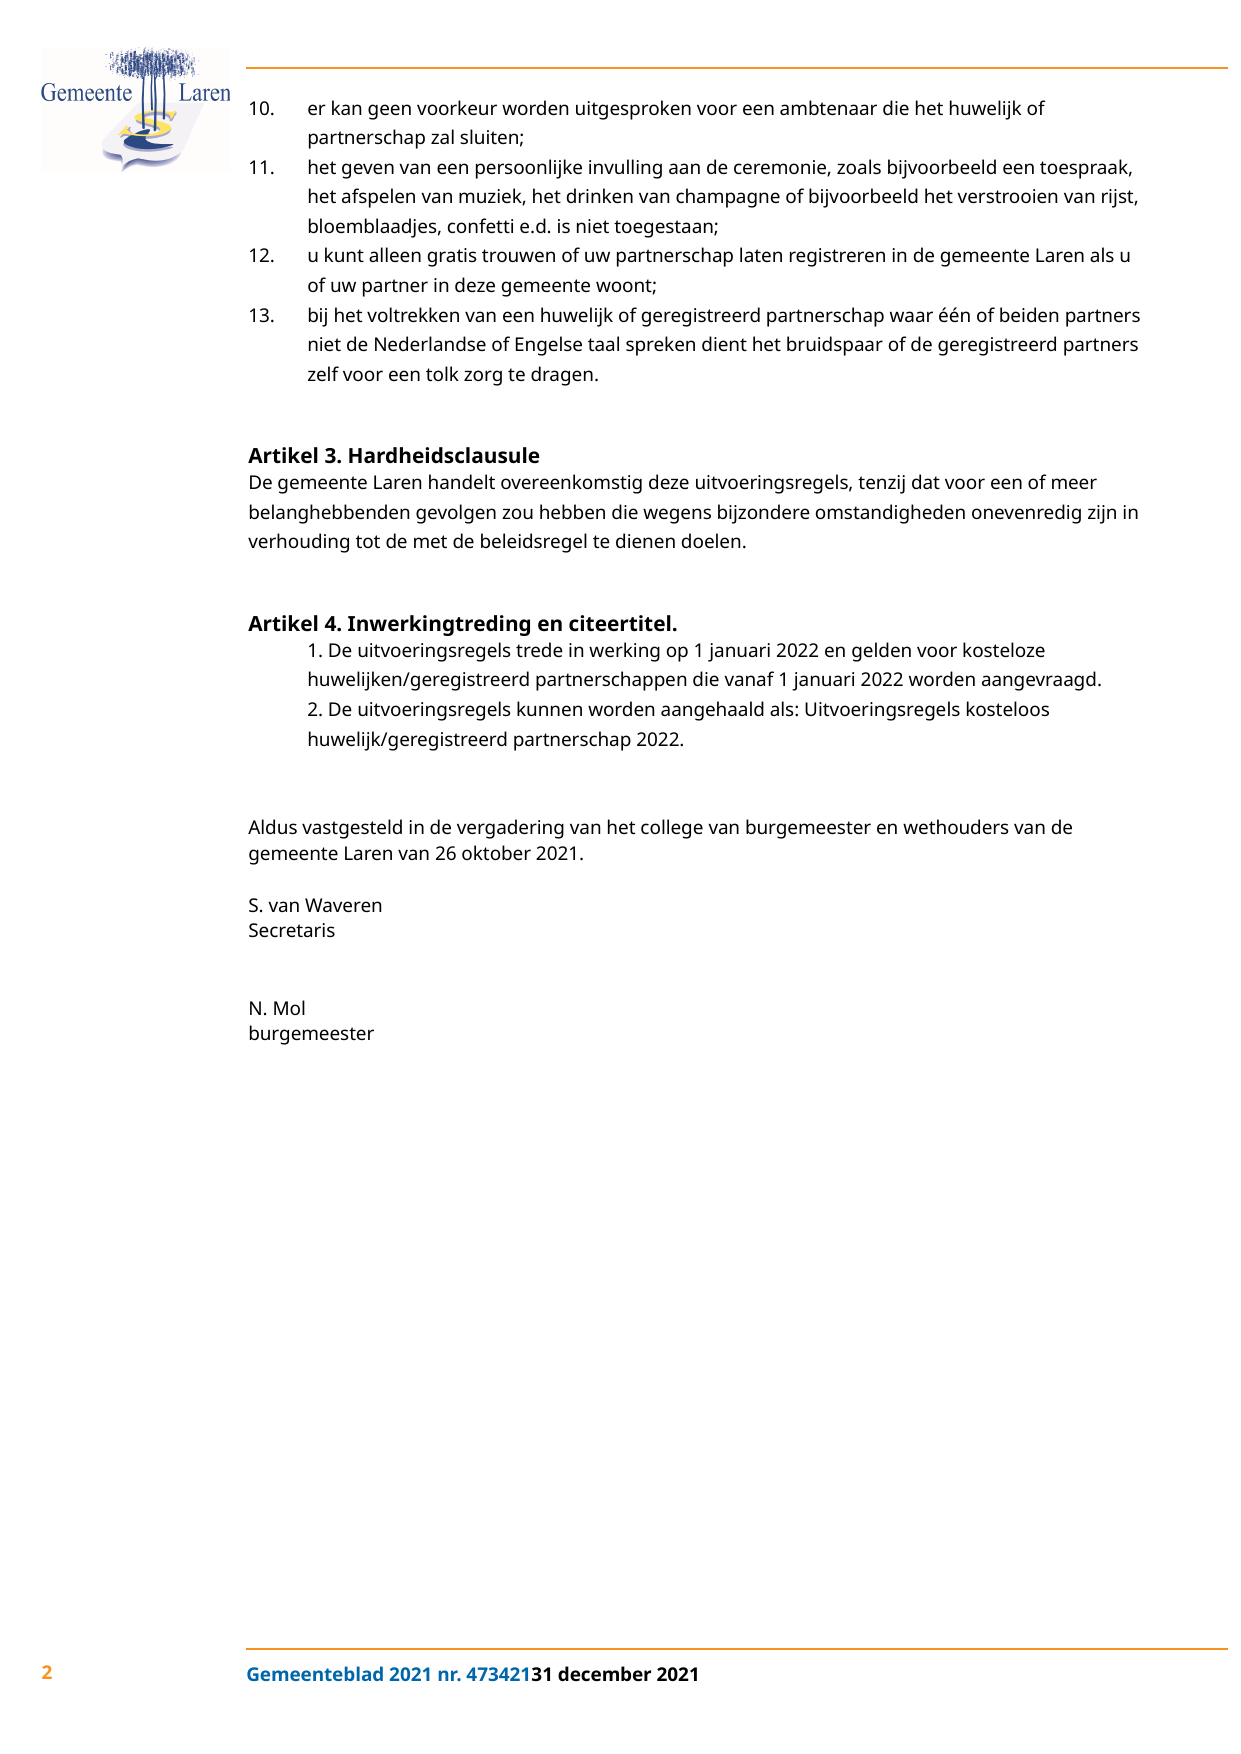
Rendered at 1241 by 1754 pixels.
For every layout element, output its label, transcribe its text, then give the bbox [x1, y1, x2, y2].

list u kunt alleen gratis trouwen of uw partnerschap laten registreren in de gemeente Laren als u of uw partner in deze gemeente woont; [248, 243, 1152, 298]
text Artikel 3. Hardheidsclausule [248, 441, 1152, 469]
list het geven van een persoonlijke invulling aan de ceremonie, zoals bijvoorbeeld een toespraak, het afspelen van muziek, het drinken van champagne of bijvoorbeeld het verstrooien van rijst, bloemblaadjes, confetti e.d. is niet toegestaan; [248, 154, 1152, 239]
text Secretaris [248, 917, 1152, 943]
list bij het voltrekken van een huwelijk of geregistreerd partnerschap waar één of beiden partners niet de Nederlandse of Engelse taal spreken dient het bruidspaar of de geregistreerd partners zelf voor een tolk zorg te dragen. [248, 302, 1152, 387]
text De gemeente Laren handelt overeenkomstig deze uitvoeringsregels, tenzij dat voor een of meer belanghebbenden gevolgen zou hebben die wegens bijzondere omstandigheden onevenredig zijn in verhouding tot de met de beleidsregel te dienen doelen. [248, 469, 1152, 554]
list er kan geen voorkeur worden uitgesproken voor een ambtenaar die het huwelijk of partnerschap zal sluiten; [248, 95, 1152, 150]
text burgemeester [248, 1020, 1152, 1046]
text N. Mol [248, 995, 1152, 1020]
list 2. De uitvoeringsregels kunnen worden aangehaald als: Uitvoeringsregels kosteloos huwelijk/geregistreerd partnerschap 2022. [248, 696, 1152, 752]
text Artikel 4. Inwerkingtreding en citeertitel. [248, 609, 1152, 637]
list 1. De uitvoeringsregels trede in werking op 1 januari 2022 en gelden voor kosteloze huwelijken/geregistreerd partnerschappen die vanaf 1 januari 2022 worden aangevraagd. [248, 637, 1152, 692]
text S. van Waveren [248, 892, 1152, 917]
picture [41, 47, 231, 172]
text Aldus vastgesteld in de vergadering van het college van burgemeester en wethouders van de gemeente Laren van 26 oktober 2021. [248, 814, 1152, 866]
